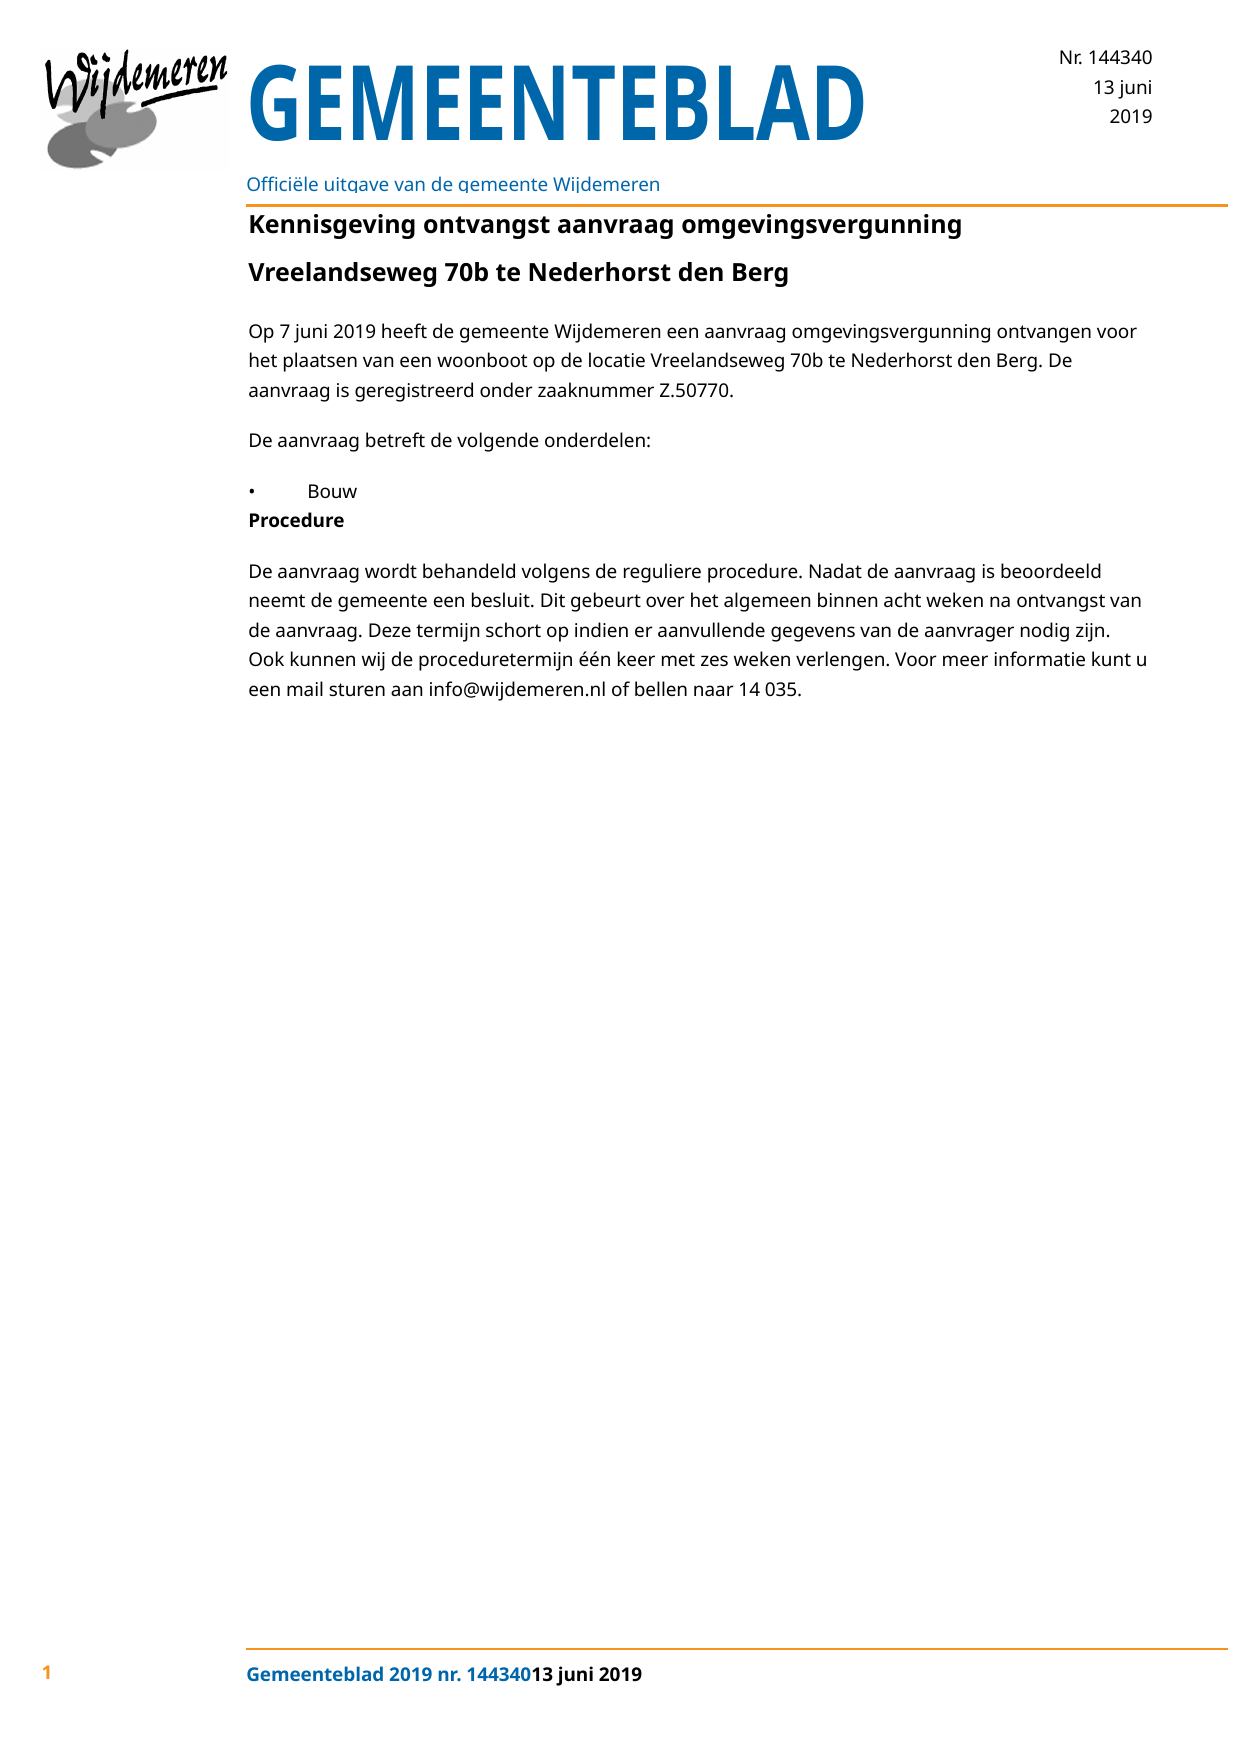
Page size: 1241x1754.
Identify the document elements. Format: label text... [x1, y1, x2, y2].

picture [41, 47, 231, 172]
text De aanvraag betreft de volgende onderdelen: [248, 427, 1152, 453]
text Op 7 juni 2019 heeft de gemeente Wijdemeren een aanvraag omgevingsvergunning ontvangen voor het plaatsen van een woonboot op de locatie Vreelandseweg 70b te Nederhorst den Berg. De aanvraag is geregistreerd onder zaaknummer Z.50770. [248, 318, 1152, 403]
text Procedure [248, 507, 1152, 533]
list Bouw [248, 478, 1152, 504]
text De aanvraag wordt behandeld volgens de reguliere procedure. Nadat de aanvraag is beoordeeld neemt de gemeente een besluit. Dit gebeurt over het algemeen binnen acht weken na ontvangst van de aanvraag. Deze termijn schort op indien er aanvullende gegevens van de aanvrager nodig zijn. Ook kunnen wij de proceduretermijn één keer met zes weken verlengen. Voor meer informatie kunt u een mail sturen aan info@wijdemeren.nl of bellen naar 14 035. [248, 558, 1152, 702]
text Kennisgeving ontvangst aanvraag omgevingsvergunning Vreelandseweg 70b te Nederhorst den Berg [248, 207, 1152, 288]
